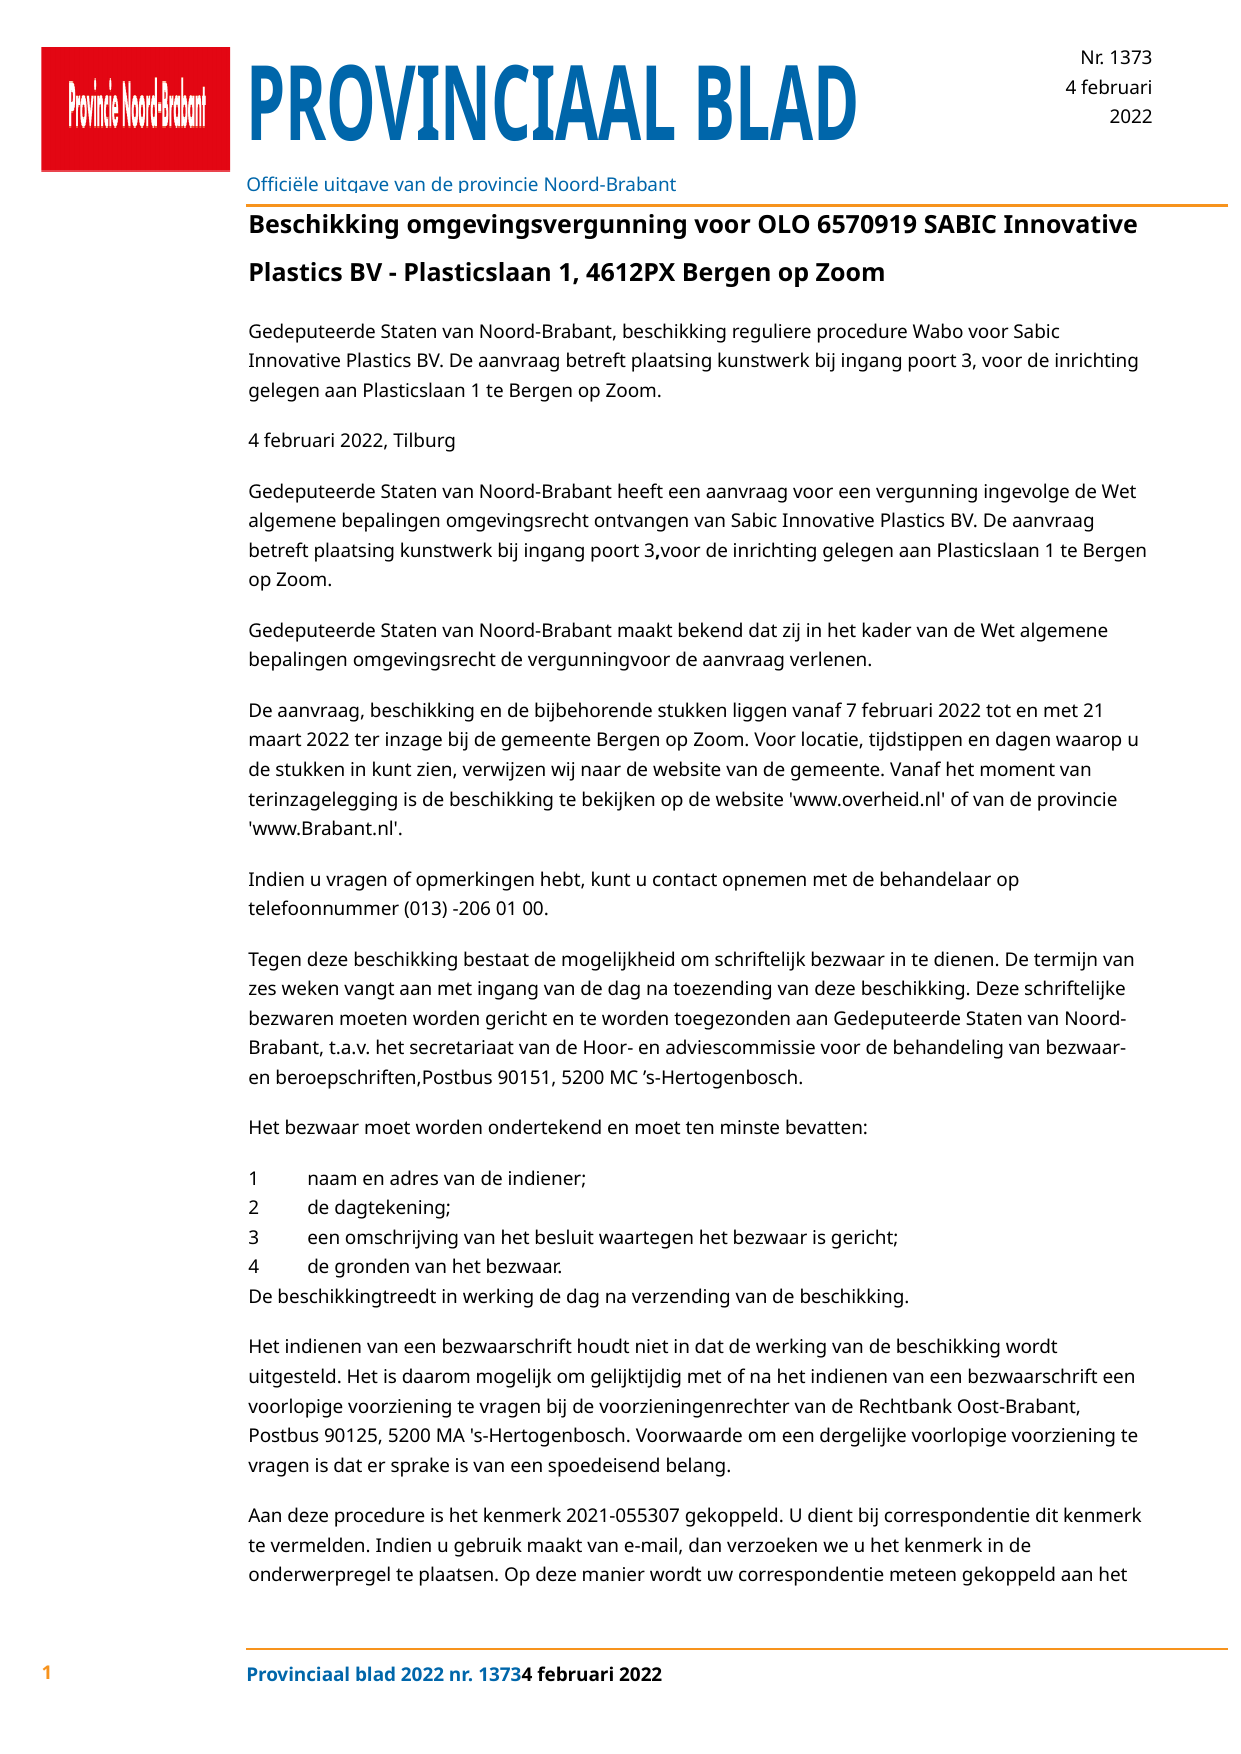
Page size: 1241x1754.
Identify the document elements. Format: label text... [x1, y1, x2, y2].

list naam en adres van de indiener; [248, 1165, 1152, 1191]
text De aanvraag, beschikking en de bijbehorende stukken liggen vanaf 7 februari 2022 tot en met 21 maart 2022 ter inzage bij de gemeente Bergen op Zoom. Voor locatie, tijdstippen en dagen waarop u de stukken in kunt zien, verwijzen wij naar de website van de gemeente. Vanaf het moment van terinzagelegging is de beschikking te bekijken op de website 'www.overheid.nl' of van de provincie 'www.Brabant.nl'. [248, 697, 1152, 841]
text Het bezwaar moet worden ondertekend en moet ten minste bevatten: [248, 1114, 1152, 1140]
text Tegen deze beschikking bestaat de mogelijkheid om schriftelijk bezwaar in te dienen. De termijn van zes weken vangt aan met ingang van de dag na toezending van deze beschikking. Deze schriftelijke bezwaren moeten worden gericht en te worden toegezonden aan Gedeputeerde Staten van Noord-Brabant, t.a.v. het secretariaat van de Hoor- en adviescommissie voor de behandeling van bezwaar- en beroepschriften,Postbus 90151, 5200 MC ’s-Hertogenbosch. [248, 946, 1152, 1090]
list een omschrijving van het besluit waartegen het bezwaar is gericht; [248, 1224, 1152, 1250]
text Het indienen van een bezwaarschrift houdt niet in dat de werking van de beschikking wordt uitgesteld. Het is daarom mogelijk om gelijktijdig met of na het indienen van een bezwaarschrift een voorlopige voorziening te vragen bij de voorzieningenrechter van de Rechtbank Oost-Brabant, Postbus 90125, 5200 MA 's-Hertogenbosch. Voorwaarde om een dergelijke voorlopige voorziening te vragen is dat er sprake is van een spoedeisend belang. [248, 1334, 1152, 1478]
text Gedeputeerde Staten van Noord-Brabant heeft een aanvraag voor een vergunning ingevolge de Wet algemene bepalingen omgevingsrecht ontvangen van Sabic Innovative Plastics BV. De aanvraag betreft plaatsing kunstwerk bij ingang poort 3,voor de inrichting gelegen aan Plasticslaan 1 te Bergen op Zoom. [248, 478, 1152, 592]
text Aan deze procedure is het kenmerk 2021-055307 gekoppeld. U dient bij correspondentie dit kenmerk te vermelden. Indien u gebruik maakt van e-mail, dan verzoeken we u het kenmerk in de onderwerpregel te plaatsen. Op deze manier wordt uw correspondentie meteen gekoppeld aan het [248, 1502, 1152, 1587]
text Indien u vragen of opmerkingen hebt, kunt u contact opnemen met de behandelaar op telefoonnummer (013) -206 01 00. [248, 866, 1152, 921]
text Beschikking omgevingsvergunning voor OLO 6570919 SABIC Innovative Plastics BV - Plasticslaan 1, 4612PX Bergen op Zoom [248, 207, 1152, 288]
text De beschikkingtreedt in werking de dag na verzending van de beschikking. [248, 1283, 1152, 1309]
list de dagtekening; [248, 1194, 1152, 1220]
picture [41, 47, 231, 172]
text Gedeputeerde Staten van Noord-Brabant maakt bekend dat zij in het kader van de Wet algemene bepalingen omgevingsrecht de vergunningvoor de aanvraag verlenen. [248, 617, 1152, 672]
list de gronden van het bezwaar. [248, 1254, 1152, 1279]
text Gedeputeerde Staten van Noord-Brabant, beschikking reguliere procedure Wabo voor Sabic Innovative Plastics BV. De aanvraag betreft plaatsing kunstwerk bij ingang poort 3, voor de inrichting gelegen aan Plasticslaan 1 te Bergen op Zoom. [248, 318, 1152, 403]
text 4 februari 2022, Tilburg [248, 427, 1152, 453]
